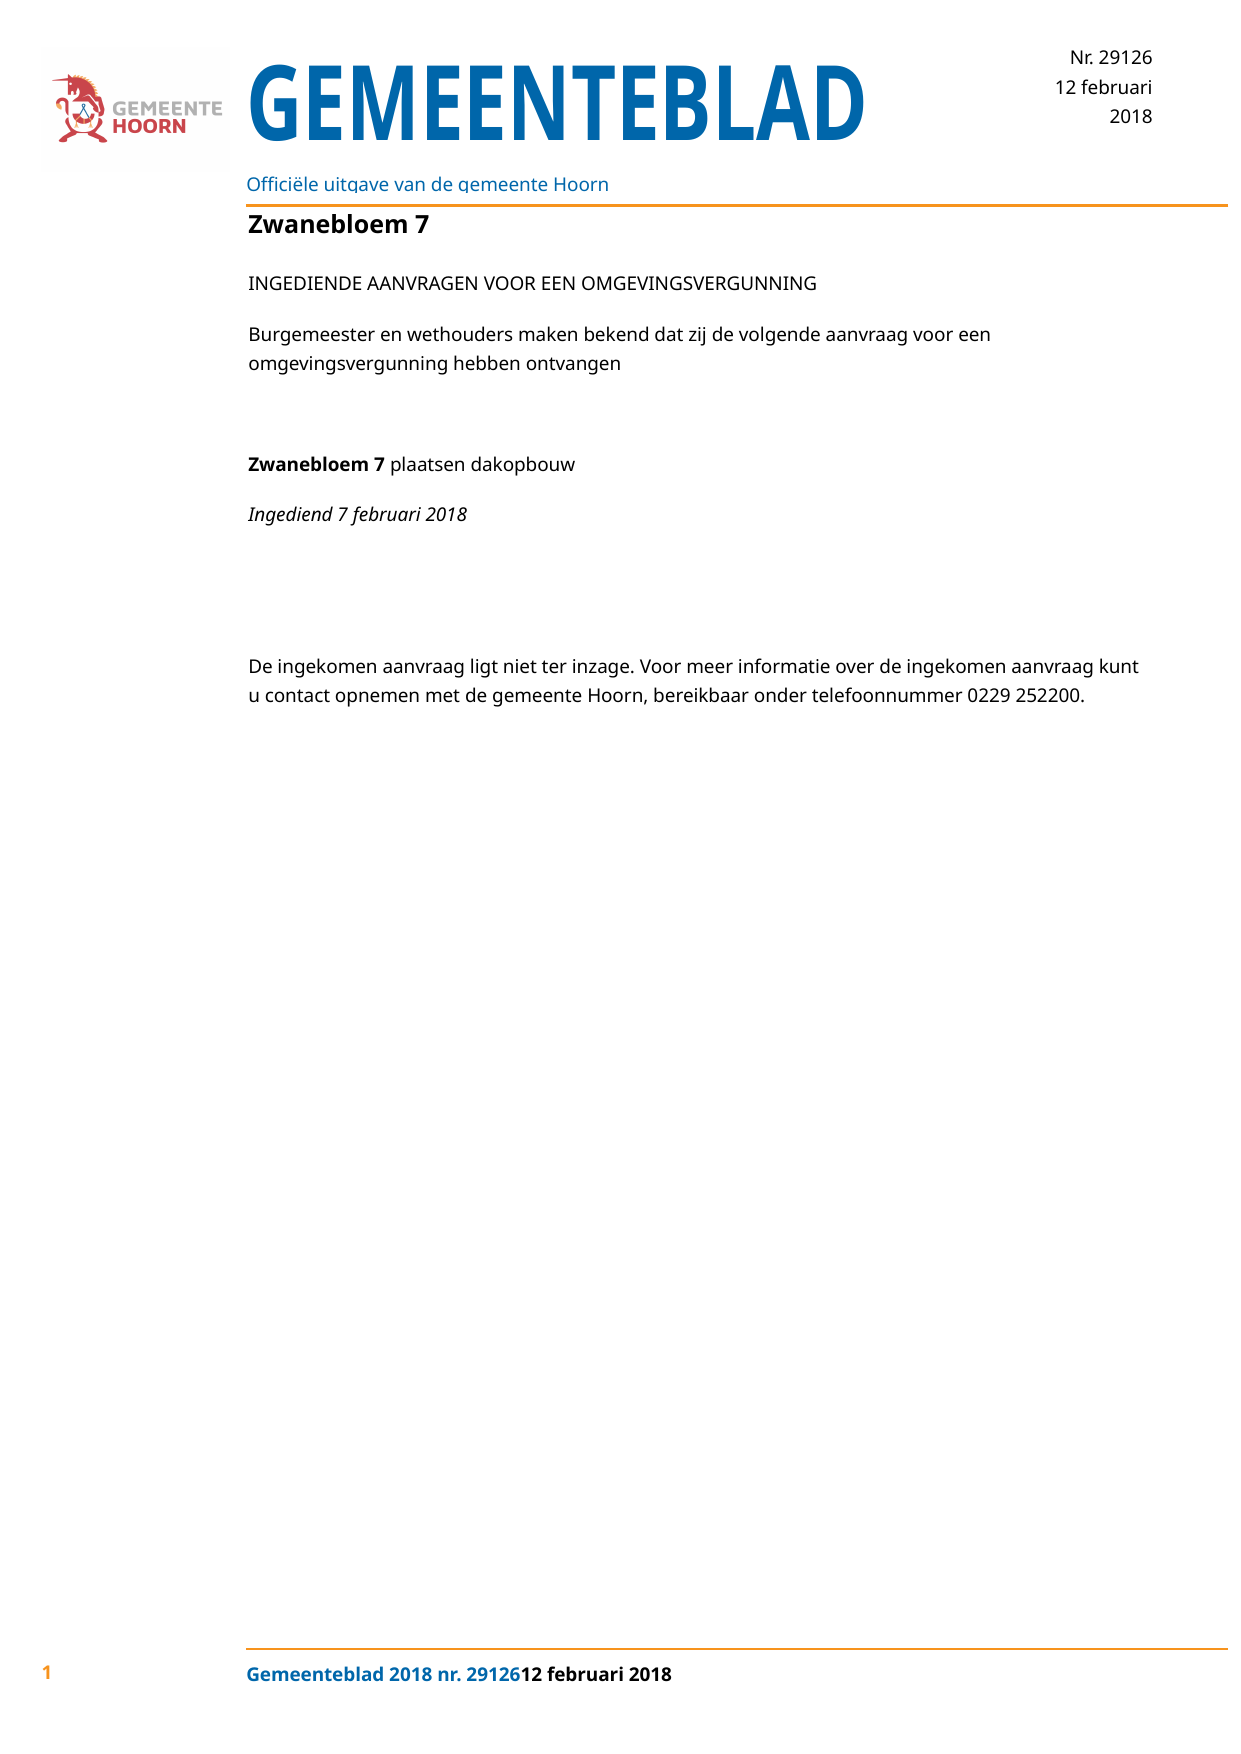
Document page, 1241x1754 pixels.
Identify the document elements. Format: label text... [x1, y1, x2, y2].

text Zwanebloem 7 plaatsen dakopbouw [248, 451, 1152, 477]
text Zwanebloem 7 [248, 207, 1152, 241]
text Ingediend 7 februari 2018 [248, 502, 1152, 527]
text De ingekomen aanvraag ligt niet ter inzage. Voor meer informatie over de ingekomen aanvraag kunt u contact opnemen met de gemeente Hoorn, bereikbaar onder telefoonnummer 0229 252200. [248, 653, 1152, 708]
text Burgemeester en wethouders maken bekend dat zij de volgende aanvraag voor een omgevingsvergunning hebben ontvangen [248, 321, 1152, 376]
picture [41, 47, 231, 172]
text INGEDIENDE AANVRAGEN VOOR EEN OMGEVINGSVERGUNNING [248, 270, 1152, 296]
